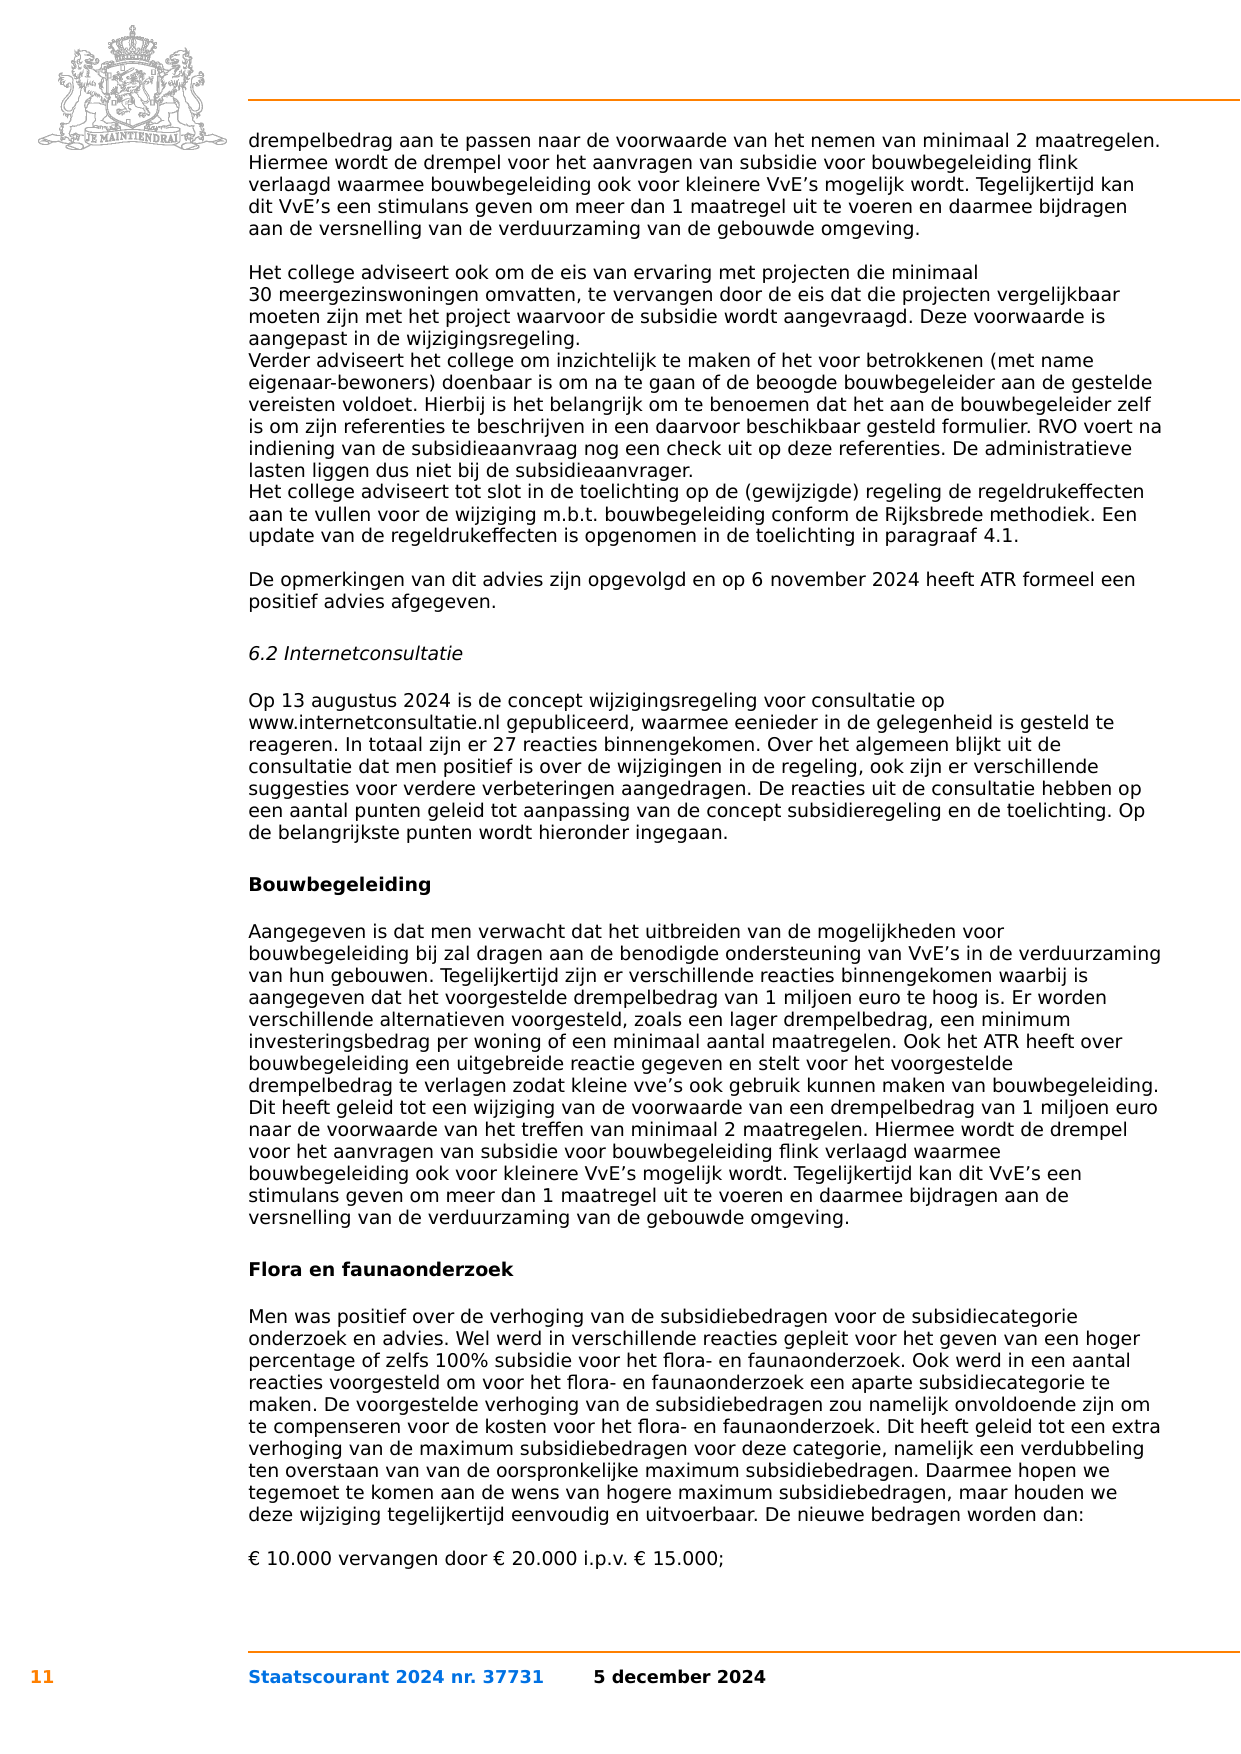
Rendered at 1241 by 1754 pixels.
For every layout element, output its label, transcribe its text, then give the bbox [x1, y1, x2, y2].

text Verder adviseert het college om inzichtelijk te maken of het voor betrokkenen (met name eigenaar-bewoners) doenbaar is om na te gaan of de beoogde bouwbegeleider aan de gestelde vereisten voldoet. Hierbij is het belangrijk om te benoemen dat het aan de bouwbegeleider zelf is om zijn referenties te beschrijven in een daarvoor beschikbaar gesteld formulier. RVO voert na indiening van de subsidieaanvraag nog een check uit op deze referenties. De administratieve lasten liggen dus niet bij de subsidieaanvrager. [248, 349, 1163, 481]
text De opmerkingen van dit advies zijn opgevolgd en op 6 november 2024 heeft ATR formeel een positief advies afgegeven. [248, 569, 1163, 613]
subtitle Flora en faunaonderzoek [248, 1259, 1163, 1281]
subtitle 6.2 Internetconsultatie [248, 643, 1163, 665]
text Het college adviseert tot slot in de toelichting op de (gewijzigde) regeling de regeldrukeffecten aan te vullen voor de wijziging m.b.t. bouwbegeleiding conform de Rijksbrede methodiek. Een update van de regeldrukeffecten is opgenomen in de toelichting in paragraaf 4.1. [248, 481, 1163, 547]
text Op 13 augustus 2024 is de concept wijzigingsregeling voor consultatie op www.internetconsultatie.nl gepubliceerd, waarmee eenieder in de gelegenheid is gesteld te reageren. In totaal zijn er 27 reacties binnengekomen. Over het algemeen blijkt uit de consultatie dat men positief is over de wijzigingen in de regeling, ook zijn er verschillende suggesties voor verdere verbeteringen aangedragen. De reacties uit de consultatie hebben op een aantal punten geleid tot aanpassing van de concept subsidieregeling en de toelichting. Op de belangrijkste punten wordt hieronder ingegaan. [248, 690, 1163, 844]
subtitle Bouwbegeleiding [248, 874, 1163, 896]
text € 10.000 vervangen door € 20.000 i.p.v. € 15.000; [248, 1547, 1163, 1569]
text Men was positief over de verhoging van de subsidiebedragen voor de subsidiecategorie onderzoek en advies. Wel werd in verschillende reacties gepleit voor het geven van een hoger percentage of zelfs 100% subsidie voor het flora- en faunaonderzoek. Ook werd in een aantal reacties voorgesteld om voor het flora- en faunaonderzoek een aparte subsidiecategorie te maken. De voorgestelde verhoging van de subsidiebedragen zou namelijk onvoldoende zijn om te compenseren voor de kosten voor het flora- en faunaonderzoek. Dit heeft geleid tot een extra verhoging van de maximum subsidiebedragen voor deze categorie, namelijk een verdubbeling ten overstaan van van de oorspronkelijke maximum subsidiebedragen. Daarmee hopen we tegemoet te komen aan de wens van hogere maximum subsidiebedragen, maar houden we deze wijziging tegelijkertijd eenvoudig en uitvoerbaar. De nieuwe bedragen worden dan: [248, 1306, 1163, 1526]
text Aangegeven is dat men verwacht dat het uitbreiden van de mogelijkheden voor bouwbegeleiding bij zal dragen aan de benodigde ondersteuning van VvE’s in de verduurzaming van hun gebouwen. Tegelijkertijd zijn er verschillende reacties binnengekomen waarbij is aangegeven dat het voorgestelde drempelbedrag van 1 miljoen euro te hoog is. Er worden verschillende alternatieven voorgesteld, zoals een lager drempelbedrag, een minimum investeringsbedrag per woning of een minimaal aantal maatregelen. Ook het ATR heeft over bouwbegeleiding een uitgebreide reactie gegeven en stelt voor het voorgestelde drempelbedrag te verlagen zodat kleine vve’s ook gebruik kunnen maken van bouwbegeleiding. Dit heeft geleid tot een wijziging van de voorwaarde van een drempelbedrag van 1 miljoen euro naar de voorwaarde van het treffen van minimaal 2 maatregelen. Hiermee wordt de drempel voor het aanvragen van subsidie voor bouwbegeleiding flink verlaagd waarmee bouwbegeleiding ook voor kleinere VvE’s mogelijk wordt. Tegelijkertijd kan dit VvE’s een stimulans geven om meer dan 1 maatregel uit te voeren en daarmee bijdragen aan de versnelling van de verduurzaming van de gebouwde omgeving. [248, 921, 1163, 1229]
text drempelbedrag aan te passen naar de voorwaarde van het nemen van minimaal 2 maatregelen. Hiermee wordt de drempel voor het aanvragen van subsidie voor bouwbegeleiding flink verlaagd waarmee bouwbegeleiding ook voor kleinere VvE’s mogelijk wordt. Tegelijkertijd kan dit VvE’s een stimulans geven om meer dan 1 maatregel uit te voeren en daarmee bijdragen aan de versnelling van de verduurzaming van de gebouwde omgeving. [248, 130, 1163, 240]
text Het college adviseert ook om de eis van ervaring met projecten die minimaal 30 meergezinswoningen omvatten, te vervangen door de eis dat die projecten vergelijkbaar moeten zijn met het project waarvoor de subsidie wordt aangevraagd. Deze voorwaarde is aangepast in de wijzigingsregeling. [248, 262, 1163, 349]
picture [38, 25, 227, 150]
